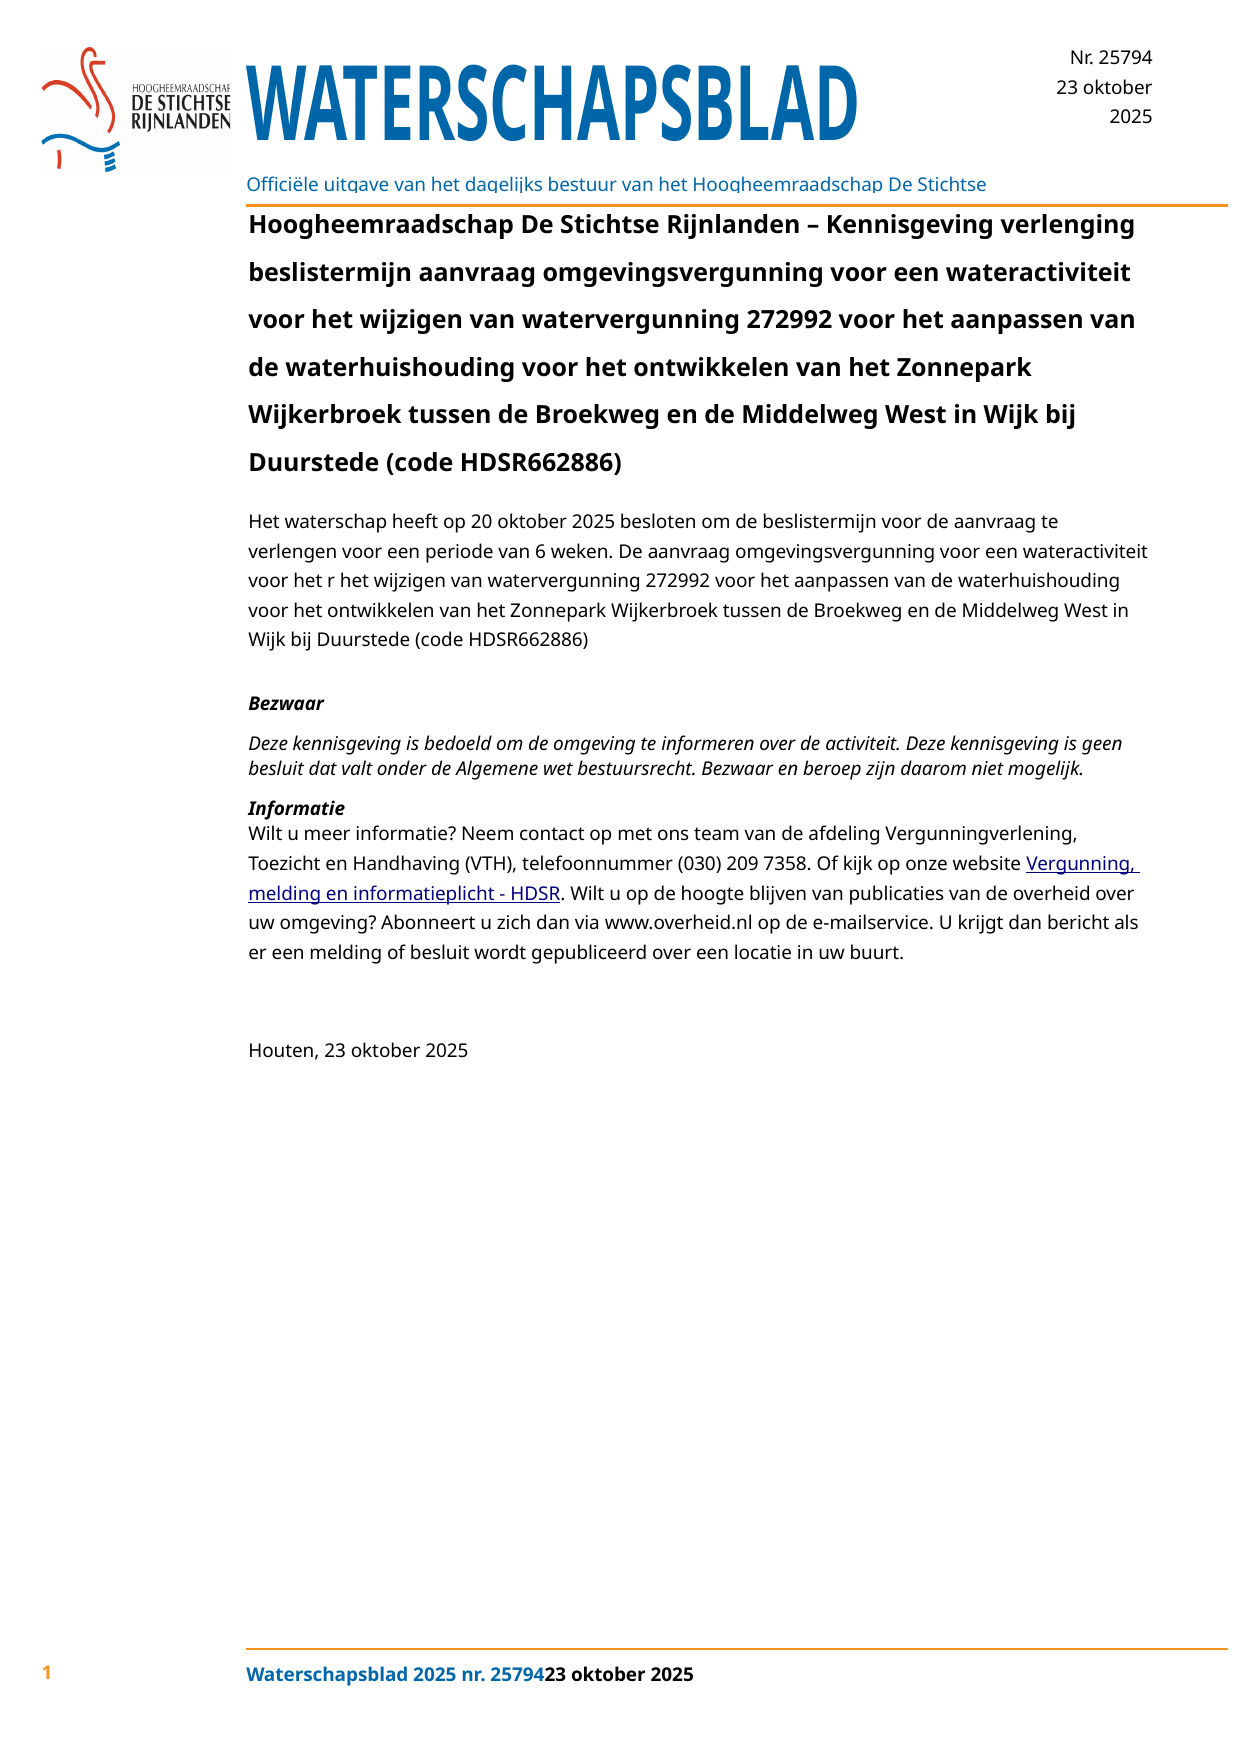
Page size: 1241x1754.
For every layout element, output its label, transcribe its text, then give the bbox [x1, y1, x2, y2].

text Hoogheemraadschap De Stichtse Rijnlanden – Kennisgeving verlenging beslistermijn aanvraag omgevingsvergunning voor een wateractiviteit voor het wijzigen van watervergunning 272992 voor het aanpassen van de waterhuishouding voor het ontwikkelen van het Zonnepark Wijkerbroek tussen de Broekweg en de Middelweg West in Wijk bij Duurstede (code HDSR662886) [248, 207, 1152, 479]
text Houten, 23 oktober 2025 [248, 1037, 1152, 1063]
text Bezwaar [248, 691, 1152, 716]
text Wilt u meer informatie? Neem contact op met ons team van de afdeling Vergunningverlening, Toezicht en Handhaving (VTH), telefoonnummer (030) 209 7358. Of kijk op onze website Vergunning, melding en informatieplicht - HDSR. Wilt u op de hoogte blijven van publicaties van de overheid over uw omgeving? Abonneert u zich dan via www.overheid.nl op de e-mailservice. U krijgt dan bericht als er een melding of besluit wordt gepubliceerd over een locatie in uw buurt. [248, 821, 1152, 965]
picture [41, 47, 231, 172]
text Informatie [248, 795, 1152, 821]
text Het waterschap heeft op 20 oktober 2025 besloten om de beslistermijn voor de aanvraag te verlengen voor een periode van 6 weken. De aanvraag omgevingsvergunning voor een wateractiviteit voor het r het wijzigen van watervergunning 272992 voor het aanpassen van de waterhuishouding voor het ontwikkelen van het Zonnepark Wijkerbroek tussen de Broekweg en de Middelweg West in Wijk bij Duurstede (code HDSR662886) [248, 508, 1152, 652]
text Deze kennisgeving is bedoeld om de omgeving te informeren over de activiteit. Deze kennisgeving is geen besluit dat valt onder de Algemene wet bestuursrecht. Bezwaar en beroep zijn daarom niet mogelijk. [248, 730, 1152, 781]
